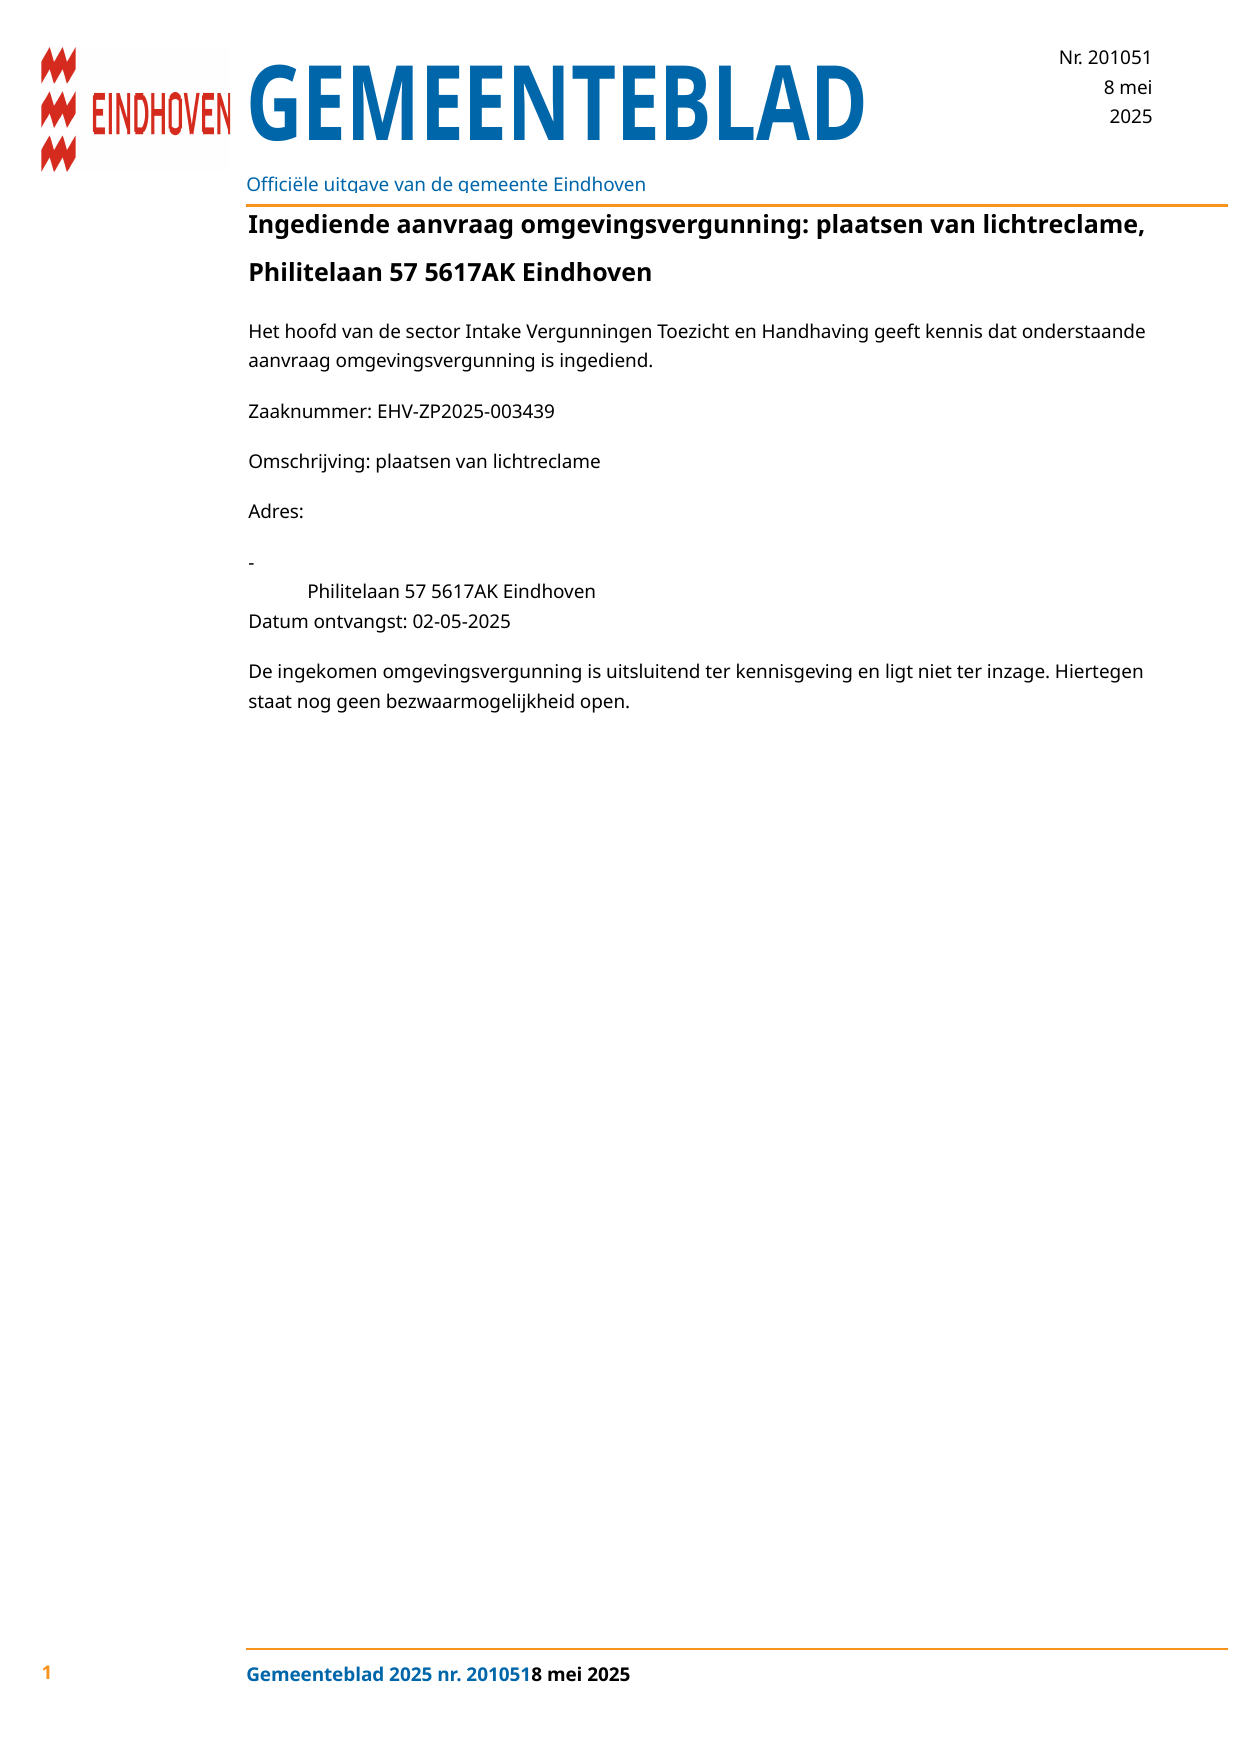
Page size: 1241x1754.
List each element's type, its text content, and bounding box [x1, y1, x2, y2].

text Datum ontvangst: 02-05-2025 [248, 608, 1152, 634]
text Zaaknummer: EHV-ZP2025-003439 [248, 398, 1152, 424]
picture [41, 47, 231, 172]
text Adres: [248, 499, 1152, 524]
text Ingediende aanvraag omgevingsvergunning: plaatsen van lichtreclame, Philitelaan 57 5617AK Eindhoven [248, 207, 1152, 288]
text De ingekomen omgevingsvergunning is uitsluitend ter kennisgeving en ligt niet ter inzage. Hiertegen staat nog geen bezwaarmogelijkheid open. [248, 659, 1152, 714]
text Het hoofd van de sector Intake Vergunningen Toezicht en Handhaving geeft kennis dat onderstaande aanvraag omgevingsvergunning is ingediend. [248, 318, 1152, 373]
text Omschrijving: plaatsen van lichtreclame [248, 448, 1152, 474]
list Philitelaan 57 5617AK Eindhoven [248, 579, 1152, 604]
